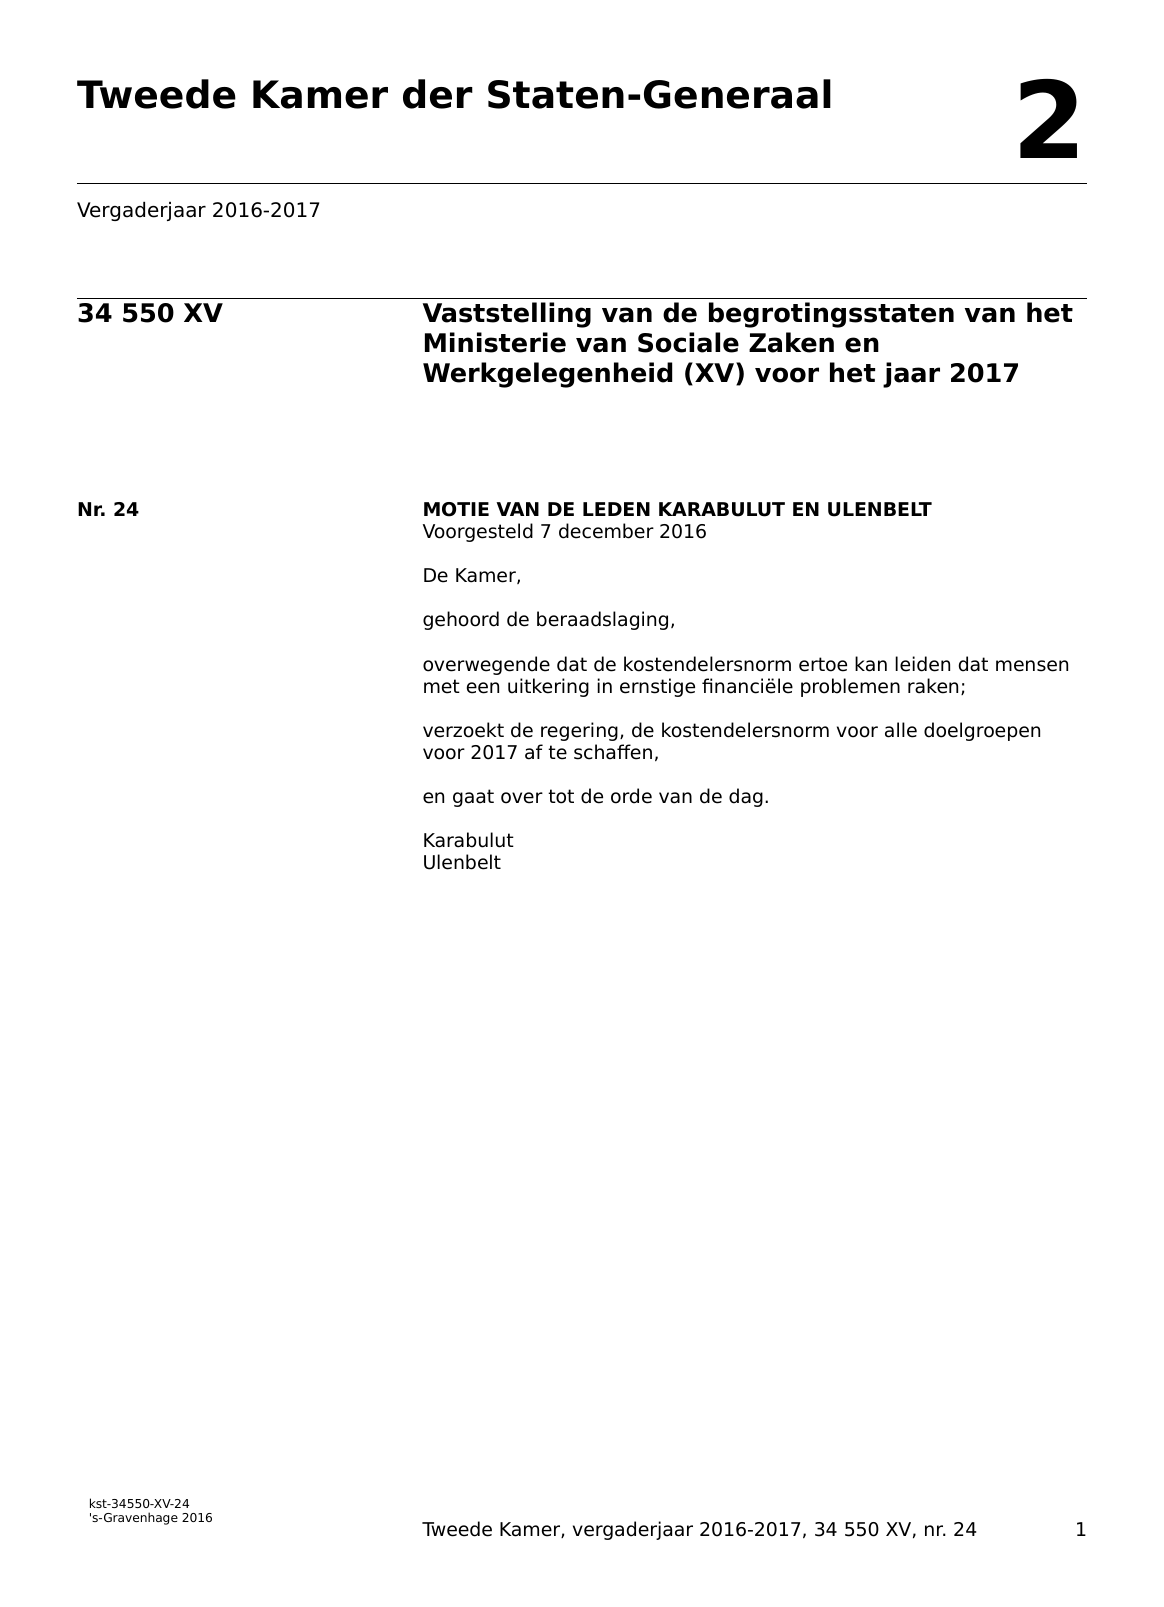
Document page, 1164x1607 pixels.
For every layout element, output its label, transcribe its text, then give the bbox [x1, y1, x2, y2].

text overwegende dat de kostendelersnorm ertoe kan leiden dat mensen met een uitkering in ernstige financiële problemen raken; [422, 653, 1087, 697]
text 's-Gravenhage 2016 [88, 1511, 323, 1525]
text verzoekt de regering, de kostendelersnorm voor alle doelgroepen voor 2017 af te schaffen, [422, 720, 1087, 764]
subtitle 34 550 XV Vaststelling van de begrotingsstaten van het Ministerie van Sociale Zaken en Werkgelegenheid (XV) voor het jaar 2017 [77, 299, 1087, 388]
text en gaat over tot de orde van de dag. [422, 786, 1087, 808]
text Karabulut [422, 830, 1087, 852]
text gehoord de beraadslaging, [422, 609, 1087, 631]
text Ulenbelt [422, 852, 1087, 874]
table_cell Vergaderjaar 2016-2017 [77, 184, 1087, 298]
table_header Tweede Kamer der Staten-Generaal [77, 59, 886, 183]
text kst-34550-XV-24 [88, 1497, 323, 1511]
table_header 2 [886, 59, 1087, 183]
text De Kamer, [422, 565, 1087, 587]
text Voorgesteld 7 december 2016 [422, 521, 1087, 543]
subtitle Nr. 24 MOTIE VAN DE LEDEN KARABULUT EN ULENBELT [77, 499, 1087, 521]
